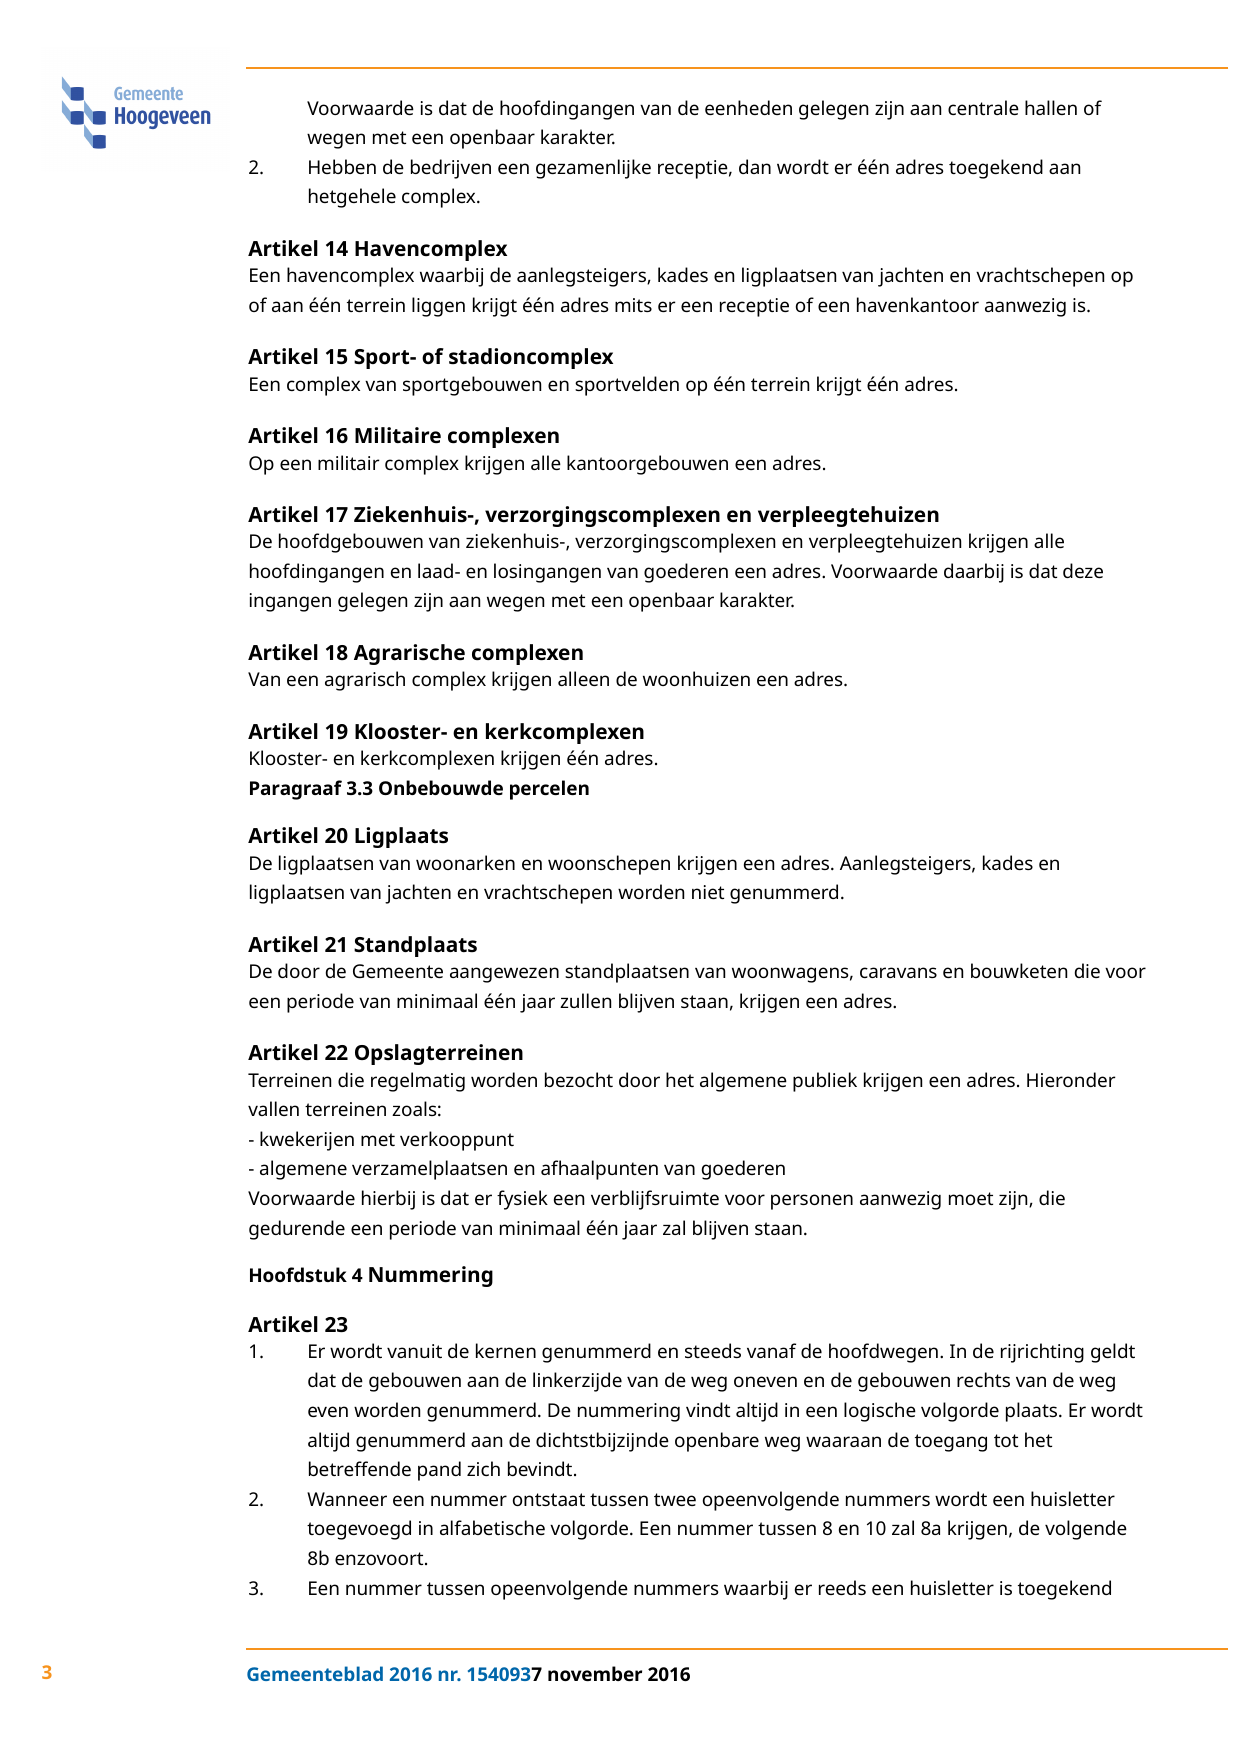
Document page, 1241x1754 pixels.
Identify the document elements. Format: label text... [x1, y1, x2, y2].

text Hoofdstuk 4 Nummering [248, 1260, 1152, 1289]
text De hoofdgebouwen van ziekenhuis-, verzorgingscomplexen en verpleegtehuizen krijgen alle hoofdingangen en laad- en losingangen van goederen een adres. Voorwaarde daarbij is dat deze ingangen gelegen zijn aan wegen met een openbaar karakter. [248, 528, 1152, 613]
list Voorwaarde is dat de hoofdingangen van de eenheden gelegen zijn aan centrale hallen of wegen met een openbaar karakter. [248, 95, 1152, 150]
text Artikel 18 Agrarische complexen [248, 638, 1152, 667]
text Artikel 23 [248, 1310, 1152, 1338]
text - kwekerijen met verkooppunt [248, 1126, 1152, 1152]
text Artikel 15 Sport- of stadioncomplex [248, 342, 1152, 371]
text Artikel 20 Ligplaats [248, 822, 1152, 850]
text Artikel 21 Standplaats [248, 930, 1152, 958]
text Artikel 16 Militaire complexen [248, 421, 1152, 450]
text Artikel 22 Opslagterreinen [248, 1038, 1152, 1067]
text - algemene verzamelplaatsen en afhaalpunten van goederen [248, 1156, 1152, 1181]
picture [41, 47, 231, 172]
text De door de Gemeente aangewezen standplaatsen van woonwagens, caravans en bouwketen die voor een periode van minimaal één jaar zullen blijven staan, krijgen een adres. [248, 958, 1152, 1014]
list Een nummer tussen opeenvolgende nummers waarbij er reeds een huisletter is toegekend [248, 1575, 1152, 1601]
text Een complex van sportgebouwen en sportvelden op één terrein krijgt één adres. [248, 371, 1152, 397]
text De ligplaatsen van woonarken en woonschepen krijgen een adres. Aanlegsteigers, kades en ligplaatsen van jachten en vrachtschepen worden niet genummerd. [248, 850, 1152, 905]
text Artikel 17 Ziekenhuis-, verzorgingscomplexen en verpleegtehuizen [248, 500, 1152, 528]
list Wanneer een nummer ontstaat tussen twee opeenvolgende nummers wordt een huisletter toegevoegd in alfabetische volgorde. Een nummer tussen 8 en 10 zal 8a krijgen, de volgende 8b enzovoort. [248, 1486, 1152, 1571]
list Er wordt vanuit de kernen genummerd en steeds vanaf de hoofdwegen. In de rijrichting geldt dat de gebouwen aan de linkerzijde van de weg oneven en de gebouwen rechts van de weg even worden genummerd. De nummering vindt altijd in een logische volgorde plaats. Er wordt altijd genummerd aan de dichtstbijzijnde openbare weg waaraan de toegang tot het betreffende pand zich bevindt. [248, 1338, 1152, 1482]
text Terreinen die regelmatig worden bezocht door het algemene publiek krijgen een adres. Hieronder vallen terreinen zoals: [248, 1067, 1152, 1122]
text Klooster- en kerkcomplexen krijgen één adres. [248, 745, 1152, 771]
list Hebben de bedrijven een gezamenlijke receptie, dan wordt er één adres toegekend aan hetgehele complex. [248, 154, 1152, 209]
text Paragraaf 3.3 Onbebouwde percelen [248, 775, 1152, 801]
text Artikel 19 Klooster- en kerkcomplexen [248, 717, 1152, 745]
text Voorwaarde hierbij is dat er fysiek een verblijfsruimte voor personen aanwezig moet zijn, die gedurende een periode van minimaal één jaar zal blijven staan. [248, 1185, 1152, 1241]
text Artikel 14 Havencomplex [248, 234, 1152, 262]
text Op een militair complex krijgen alle kantoorgebouwen een adres. [248, 450, 1152, 475]
text Van een agrarisch complex krijgen alleen de woonhuizen een adres. [248, 667, 1152, 692]
text Een havencomplex waarbij de aanlegsteigers, kades en ligplaatsen van jachten en vrachtschepen op of aan één terrein liggen krijgt één adres mits er een receptie of een havenkantoor aanwezig is. [248, 262, 1152, 318]
